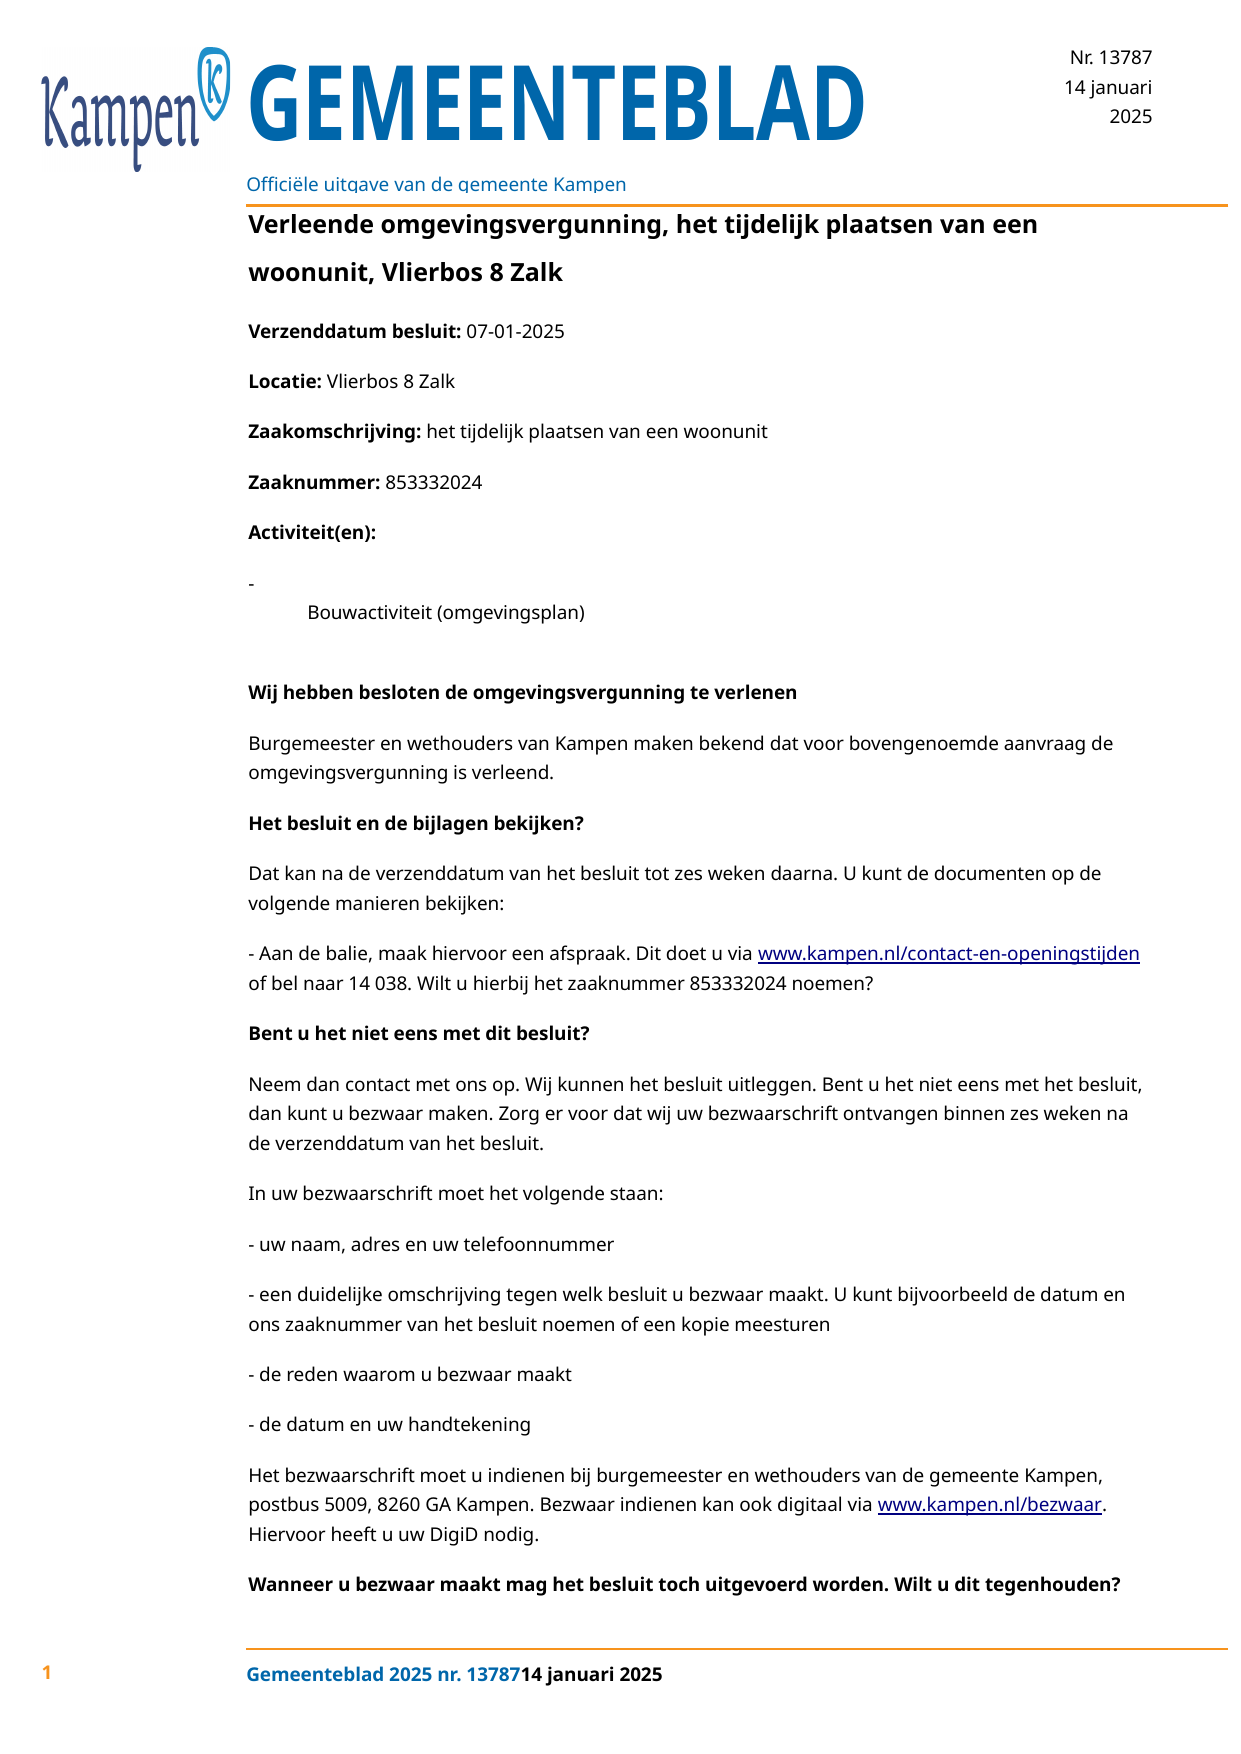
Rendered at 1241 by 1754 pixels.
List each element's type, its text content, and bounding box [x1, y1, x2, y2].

text In uw bezwaarschrift moet het volgende staan: [248, 1180, 1152, 1206]
text - de datum en uw handtekening [248, 1412, 1152, 1437]
text - een duidelijke omschrijving tegen welk besluit u bezwaar maakt. U kunt bijvoorbeeld de datum en ons zaaknummer van het besluit noemen of een kopie meesturen [248, 1281, 1152, 1337]
text - uw naam, adres en uw telefoonnummer [248, 1231, 1152, 1257]
text Verleende omgevingsvergunning, het tijdelijk plaatsen van een woonunit, Vlierbos 8 Zalk [248, 207, 1152, 288]
text Zaakomschrijving: het tijdelijk plaatsen van een woonunit [248, 419, 1152, 444]
text Neem dan contact met ons op. Wij kunnen het besluit uitleggen. Bent u het niet eens met het besluit, dan kunt u bezwaar maken. Zorg er voor dat wij uw bezwaarschrift ontvangen binnen zes weken na de verzenddatum van het besluit. [248, 1071, 1152, 1156]
text Wanneer u bezwaar maakt mag het besluit toch uitgevoerd worden. Wilt u dit tegenhouden? [248, 1572, 1152, 1597]
text Locatie: Vlierbos 8 Zalk [248, 368, 1152, 394]
text Burgemeester en wethouders van Kampen maken bekend dat voor bovengenoemde aanvraag de omgevingsvergunning is verleend. [248, 730, 1152, 785]
text Bent u het niet eens met dit besluit? [248, 1020, 1152, 1046]
text - de reden waarom u bezwaar maakt [248, 1361, 1152, 1387]
list Bouwactiviteit (omgevingsplan) [248, 599, 1152, 625]
text Het bezwaarschrift moet u indienen bij burgemeester en wethouders van de gemeente Kampen, postbus 5009, 8260 GA Kampen. Bezwaar indienen kan ook digitaal via www.kampen.nl/bezwaar. Hiervoor heeft u uw DigiD nodig. [248, 1462, 1152, 1547]
text Verzenddatum besluit: 07-01-2025 [248, 318, 1152, 344]
text Dat kan na de verzenddatum van het besluit tot zes weken daarna. U kunt de documenten op de volgende manieren bekijken: [248, 860, 1152, 916]
text - Aan de balie, maak hiervoor een afspraak. Dit doet u via www.kampen.nl/contact-en-openingstijden of bel naar 14 038. Wilt u hierbij het zaaknummer 853332024 noemen? [248, 940, 1152, 996]
text Het besluit en de bijlagen bekijken? [248, 810, 1152, 836]
text Zaaknummer: 853332024 [248, 469, 1152, 495]
text Activiteit(en): [248, 519, 1152, 545]
picture [41, 47, 231, 172]
text Wij hebben besloten de omgevingsvergunning te verlenen [248, 679, 1152, 705]
